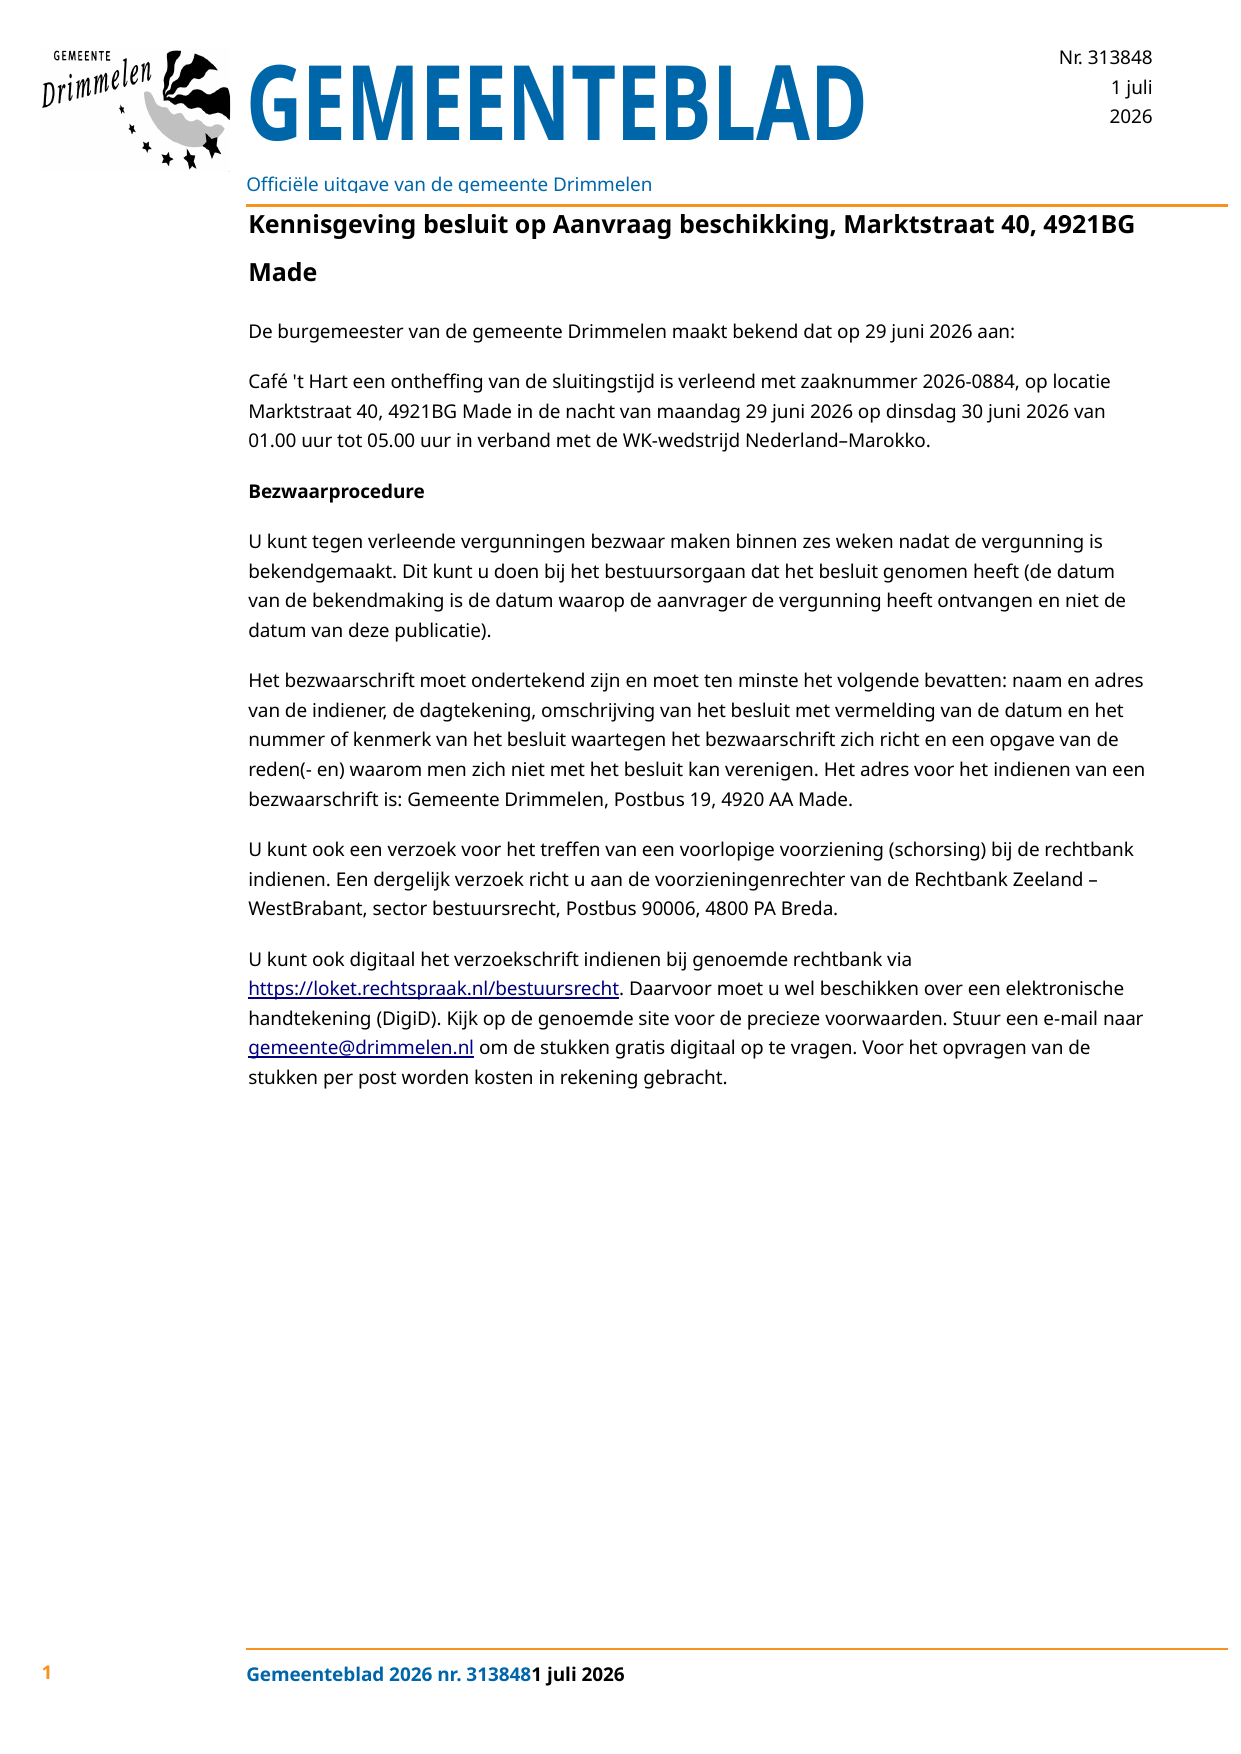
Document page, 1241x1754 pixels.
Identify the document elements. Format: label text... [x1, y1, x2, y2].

text Het bezwaarschrift moet ondertekend zijn en moet ten minste het volgende bevatten: naam en adres van de indiener, de dagtekening, omschrijving van het besluit met vermelding van de datum en het nummer of kenmerk van het besluit waartegen het bezwaarschrift zich richt en een opgave van de reden(- en) waarom men zich niet met het besluit kan verenigen. Het adres voor het indienen van een bezwaarschrift is: Gemeente Drimmelen, Postbus 19, 4920 AA Made. [248, 667, 1152, 812]
text Kennisgeving besluit op Aanvraag beschikking, Marktstraat 40, 4921BG Made [248, 207, 1152, 288]
text Bezwaarprocedure [248, 478, 1152, 504]
text U kunt ook digitaal het verzoekschrift indienen bij genoemde rechtbank via https://loket.rechtspraak.nl/bestuursrecht. Daarvoor moet u wel beschikken over een elektronische handtekening (DigiD). Kijk op de genoemde site voor de precieze voorwaarden. Stuur een e-mail naar gemeente@drimmelen.nl om de stukken gratis digitaal op te vragen. Voor het opvragen van de stukken per post worden kosten in rekening gebracht. [248, 946, 1152, 1090]
text Café 't Hart een ontheffing van de sluitingstijd is verleend met zaaknummer 2026-0884, op locatie Marktstraat 40, 4921BG Made in de nacht van maandag 29 juni 2026 op dinsdag 30 juni 2026 van 01.00 uur tot 05.00 uur in verband met de WK-wedstrijd Nederland–Marokko. [248, 368, 1152, 453]
picture [41, 47, 231, 172]
text U kunt ook een verzoek voor het treffen van een voorlopige voorziening (schorsing) bij de rechtbank indienen. Een dergelijk verzoek richt u aan de voorzieningenrechter van de Rechtbank Zeeland – WestBrabant, sector bestuursrecht, Postbus 90006, 4800 PA Breda. [248, 836, 1152, 921]
text De burgemeester van de gemeente Drimmelen maakt bekend dat op 29 juni 2026 aan: [248, 318, 1152, 344]
text U kunt tegen verleende vergunningen bezwaar maken binnen zes weken nadat de vergunning is bekendgemaakt. Dit kunt u doen bij het bestuursorgaan dat het besluit genomen heeft (de datum van de bekendmaking is de datum waarop de aanvrager de vergunning heeft ontvangen en niet de datum van deze publicatie). [248, 528, 1152, 643]
